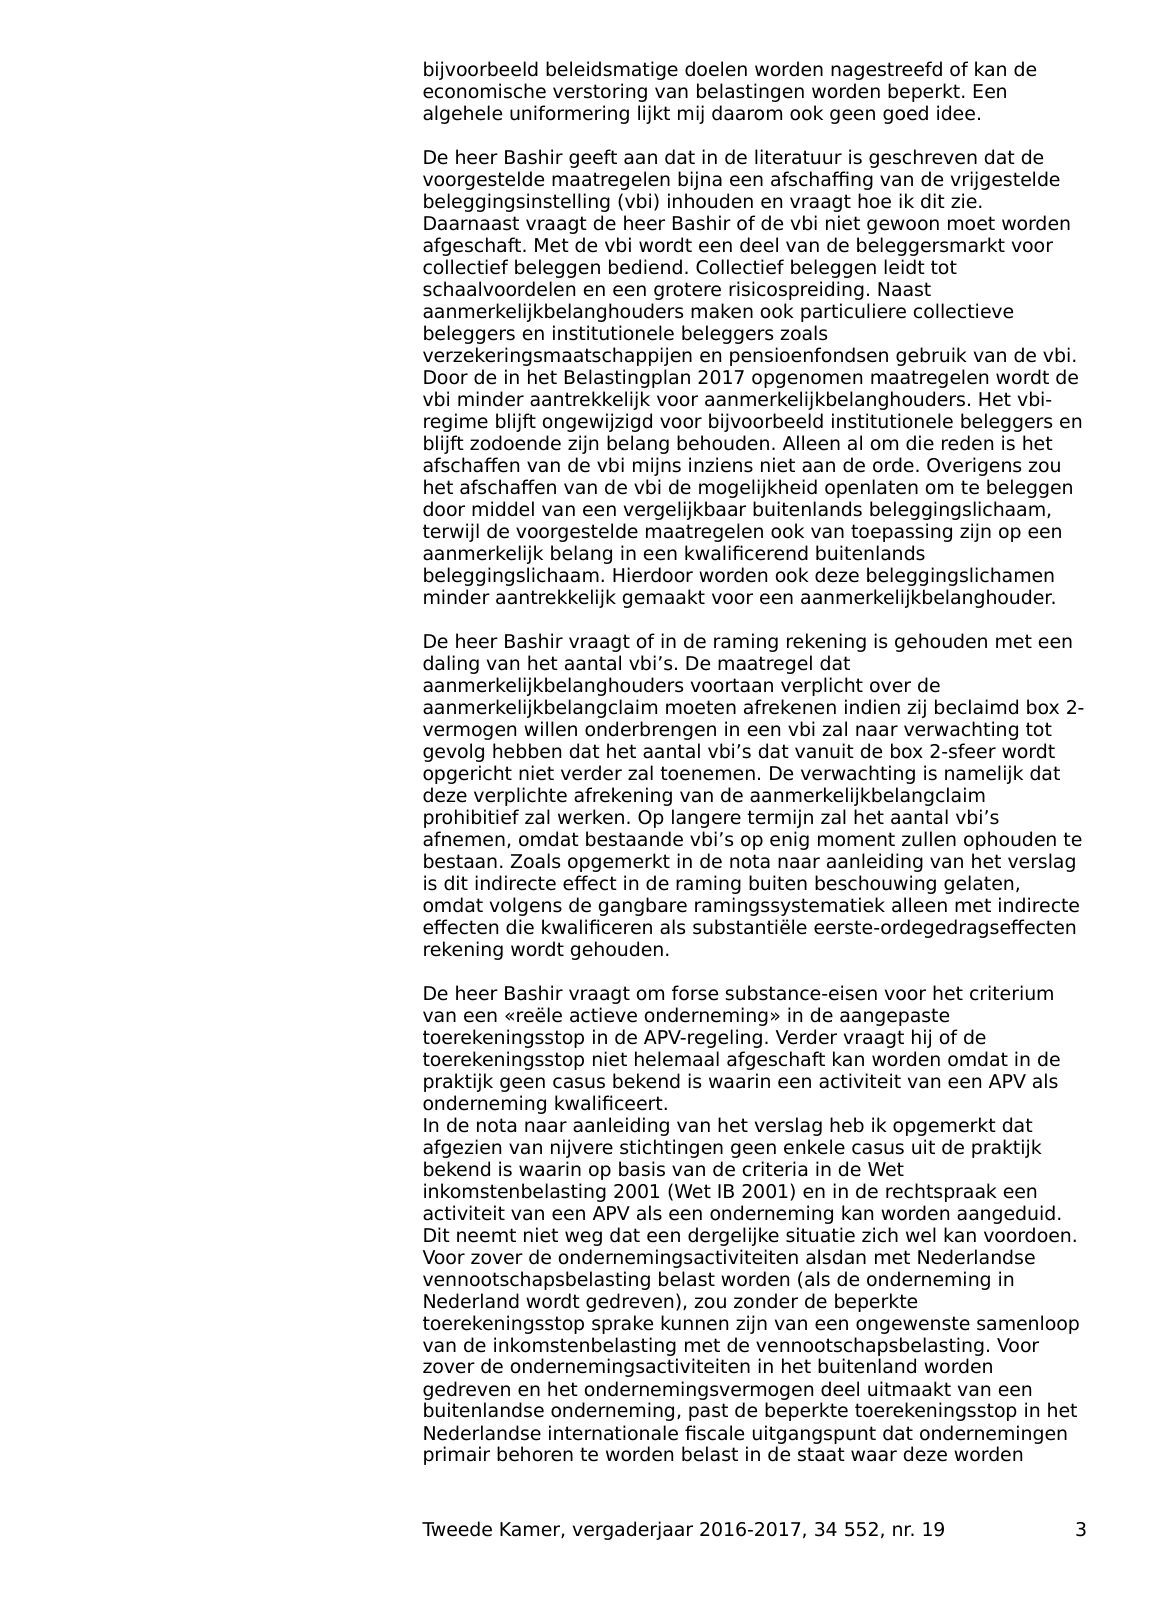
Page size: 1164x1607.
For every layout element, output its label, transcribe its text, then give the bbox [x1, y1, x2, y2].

text De heer Bashir vraagt om forse substance-eisen voor het criterium van een «reële actieve onderneming» in de aangepaste toerekeningsstop in de APV-regeling. Verder vraagt hij of de toerekeningsstop niet helemaal afgeschaft kan worden omdat in de praktijk geen casus bekend is waarin een activiteit van een APV als onderneming kwalificeert. [422, 983, 1087, 1115]
text De heer Bashir geeft aan dat in de literatuur is geschreven dat de voorgestelde maatregelen bijna een afschaffing van de vrijgestelde beleggingsinstelling (vbi) inhouden en vraagt hoe ik dit zie. Daarnaast vraagt de heer Bashir of de vbi niet gewoon moet worden afgeschaft. Met de vbi wordt een deel van de beleggersmarkt voor collectief beleggen bediend. Collectief beleggen leidt tot schaalvoordelen en een grotere risicospreiding. Naast aanmerkelijkbelanghouders maken ook particuliere collectieve beleggers en institutionele beleggers zoals verzekeringsmaatschappijen en pensioenfondsen gebruik van de vbi. Door de in het Belastingplan 2017 opgenomen maatregelen wordt de vbi minder aantrekkelijk voor aanmerkelijkbelanghouders. Het vbi-regime blijft ongewijzigd voor bijvoorbeeld institutionele beleggers en blijft zodoende zijn belang behouden. Alleen al om die reden is het afschaffen van de vbi mijns inziens niet aan de orde. Overigens zou het afschaffen van de vbi de mogelijkheid openlaten om te beleggen door middel van een vergelijkbaar buitenlands beleggingslichaam, terwijl de voorgestelde maatregelen ook van toepassing zijn op een aanmerkelijk belang in een kwalificerend buitenlands beleggingslichaam. Hierdoor worden ook deze beleggingslichamen minder aantrekkelijk gemaakt voor een aanmerkelijkbelanghouder. [422, 147, 1087, 609]
text bijvoorbeeld beleidsmatige doelen worden nagestreefd of kan de economische verstoring van belastingen worden beperkt. Een algehele uniformering lijkt mij daarom ook geen goed idee. [422, 59, 1087, 125]
text De heer Bashir vraagt of in de raming rekening is gehouden met een daling van het aantal vbi’s. De maatregel dat aanmerkelijkbelanghouders voortaan verplicht over de aanmerkelijkbelangclaim moeten afrekenen indien zij beclaimd box 2-vermogen willen onderbrengen in een vbi zal naar verwachting tot gevolg hebben dat het aantal vbi’s dat vanuit de box 2-sfeer wordt opgericht niet verder zal toenemen. De verwachting is namelijk dat deze verplichte afrekening van de aanmerkelijkbelangclaim prohibitief zal werken. Op langere termijn zal het aantal vbi’s afnemen, omdat bestaande vbi’s op enig moment zullen ophouden te bestaan. Zoals opgemerkt in de nota naar aanleiding van het verslag is dit indirecte effect in de raming buiten beschouwing gelaten, omdat volgens de gangbare ramingssystematiek alleen met indirecte effecten die kwalificeren als substantiële eerste-ordegedragseffecten rekening wordt gehouden. [422, 631, 1087, 961]
text In de nota naar aanleiding van het verslag heb ik opgemerkt dat afgezien van nijvere stichtingen geen enkele casus uit de praktijk bekend is waarin op basis van de criteria in de Wet inkomstenbelasting 2001 (Wet IB 2001) en in de rechtspraak een activiteit van een APV als een onderneming kan worden aangeduid. Dit neemt niet weg dat een dergelijke situatie zich wel kan voordoen. Voor zover de ondernemingsactiviteiten alsdan met Nederlandse vennootschapsbelasting belast worden (als de onderneming in Nederland wordt gedreven), zou zonder de beperkte toerekeningsstop sprake kunnen zijn van een ongewenste samenloop van de inkomstenbelasting met de vennootschapsbelasting. Voor zover de ondernemingsactiviteiten in het buitenland worden gedreven en het ondernemingsvermogen deel uitmaakt van een buitenlandse onderneming, past de beperkte toerekeningsstop in het Nederlandse internationale fiscale uitgangspunt dat ondernemingen primair behoren te worden belast in de staat waar deze worden [422, 1115, 1087, 1466]
